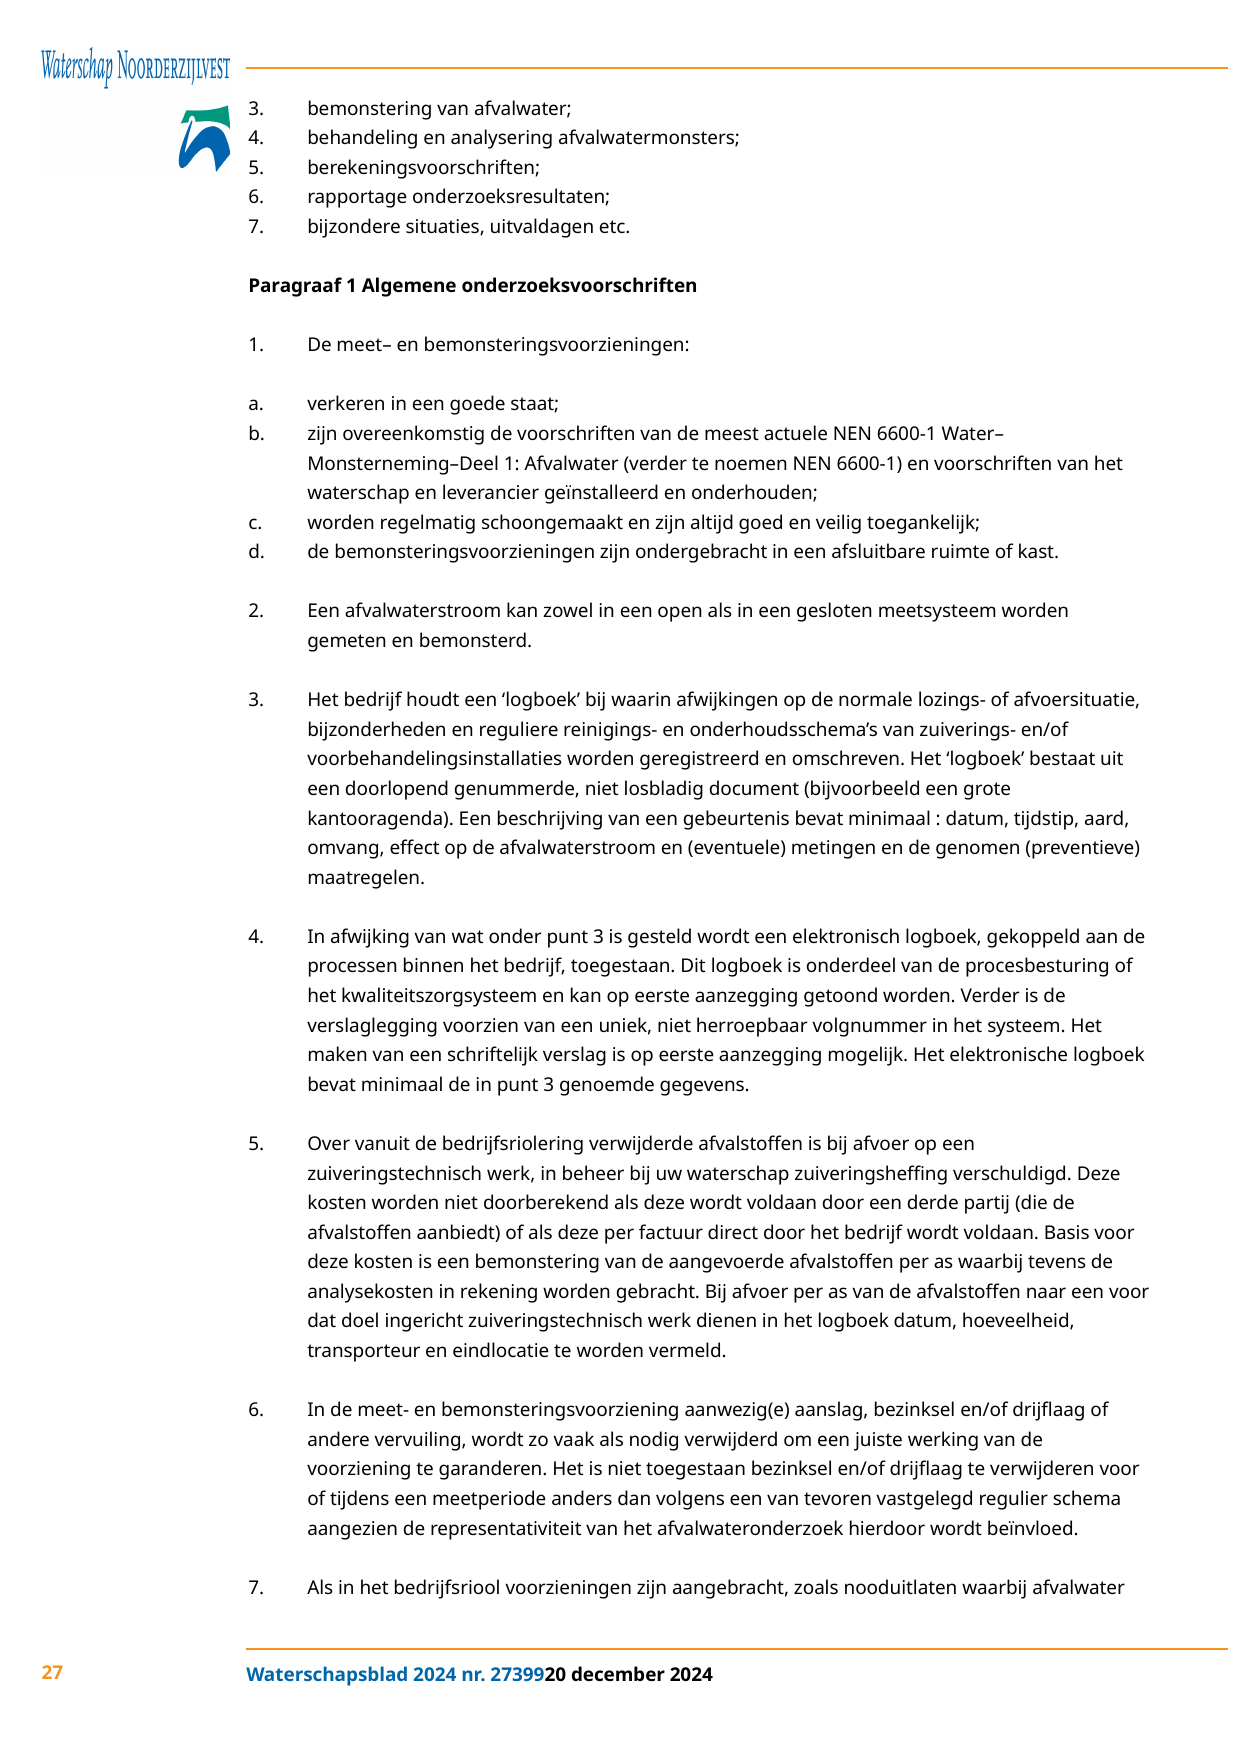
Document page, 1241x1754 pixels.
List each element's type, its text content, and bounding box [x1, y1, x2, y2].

list De meet– en bemonsteringsvoorzieningen: [248, 331, 1152, 357]
list In afwijking van wat onder punt 3 is gesteld wordt een elektronisch logboek, gekoppeld aan de processen binnen het bedrijf, toegestaan. Dit logboek is onderdeel van de procesbesturing of het kwaliteitszorgsysteem en kan op eerste aanzegging getoond worden. Verder is de verslaglegging voorzien van een uniek, niet herroepbaar volgnummer in het systeem. Het maken van een schriftelijk verslag is op eerste aanzegging mogelijk. Het elektronische logboek bevat minimaal de in punt 3 genoemde gegevens. [248, 923, 1152, 1097]
list rapportage onderzoeksresultaten; [248, 183, 1152, 209]
list voorbehandelingsinstallaties worden geregistreerd en omschreven. Het ‘logboek’ bestaat uit een doorlopend genummerde, niet losbladig document (bijvoorbeeld een grote kantooragenda). Een beschrijving van een gebeurtenis bevat minimaal : datum, tijdstip, aard, omvang, effect op de afvalwaterstroom en (eventuele) metingen en de genomen (preventieve) maatregelen. [248, 746, 1152, 890]
list Een afvalwaterstroom kan zowel in een open als in een gesloten meetsysteem worden gemeten en bemonsterd. [248, 598, 1152, 653]
list behandeling en analysering afvalwatermonsters; [248, 124, 1152, 150]
list bijzondere situaties, uitvaldagen etc. [248, 213, 1152, 239]
list verkeren in een goede staat; [248, 391, 1152, 416]
list zijn overeenkomstig de voorschriften van de meest actuele NEN 6600-1 Water–Monsterneming–Deel 1: Afvalwater (verder te noemen NEN 6600-1) en voorschriften van het waterschap en leverancier geïnstalleerd en onderhouden; [248, 420, 1152, 505]
list de bemonsteringsvoorzieningen zijn ondergebracht in een afsluitbare ruimte of kast. [248, 538, 1152, 564]
list berekeningsvoorschriften; [248, 154, 1152, 180]
list In de meet- en bemonsteringsvoorziening aanwezig(e) aanslag, bezinksel en/of drijflaag of andere vervuiling, wordt zo vaak als nodig verwijderd om een juiste werking van de voorziening te garanderen. Het is niet toegestaan bezinksel en/of drijflaag te verwijderen voor of tijdens een meetperiode anders dan volgens een van tevoren vastgelegd regulier schema aangezien de representativiteit van het afvalwateronderzoek hierdoor wordt beïnvloed. [248, 1396, 1152, 1541]
list Het bedrijf houdt een ‘logboek’ bij waarin afwijkingen op de normale lozings- of afvoersituatie, bijzonderheden en reguliere reinigings- en onderhoudsschema’s van zuiverings- en/of [248, 686, 1152, 742]
list Over vanuit de bedrijfsriolering verwijderde afvalstoffen is bij afvoer op een zuiveringstechnisch werk, in beheer bij uw waterschap zuiveringsheffing verschuldigd. Deze kosten worden niet doorberekend als deze wordt voldaan door een derde partij (die de afvalstoffen aanbiedt) of als deze per factuur direct door het bedrijf wordt voldaan. Basis voor deze kosten is een bemonstering van de aangevoerde afvalstoffen per as waarbij tevens de analysekosten in rekening worden gebracht. Bij afvoer per as van de afvalstoffen naar een voor dat doel ingericht zuiveringstechnisch werk dienen in het logboek datum, hoeveelheid, transporteur en eindlocatie te worden vermeld. [248, 1130, 1152, 1363]
list worden regelmatig schoongemaakt en zijn altijd goed en veilig toegankelijk; [248, 509, 1152, 535]
text Paragraaf 1 Algemene onderzoeksvoorschriften [248, 272, 1152, 298]
list bemonstering van afvalwater; [248, 95, 1152, 121]
list Als in het bedrijfsriool voorzieningen zijn aangebracht, zoals nooduitlaten waarbij afvalwater [248, 1574, 1152, 1600]
picture [41, 47, 231, 172]
